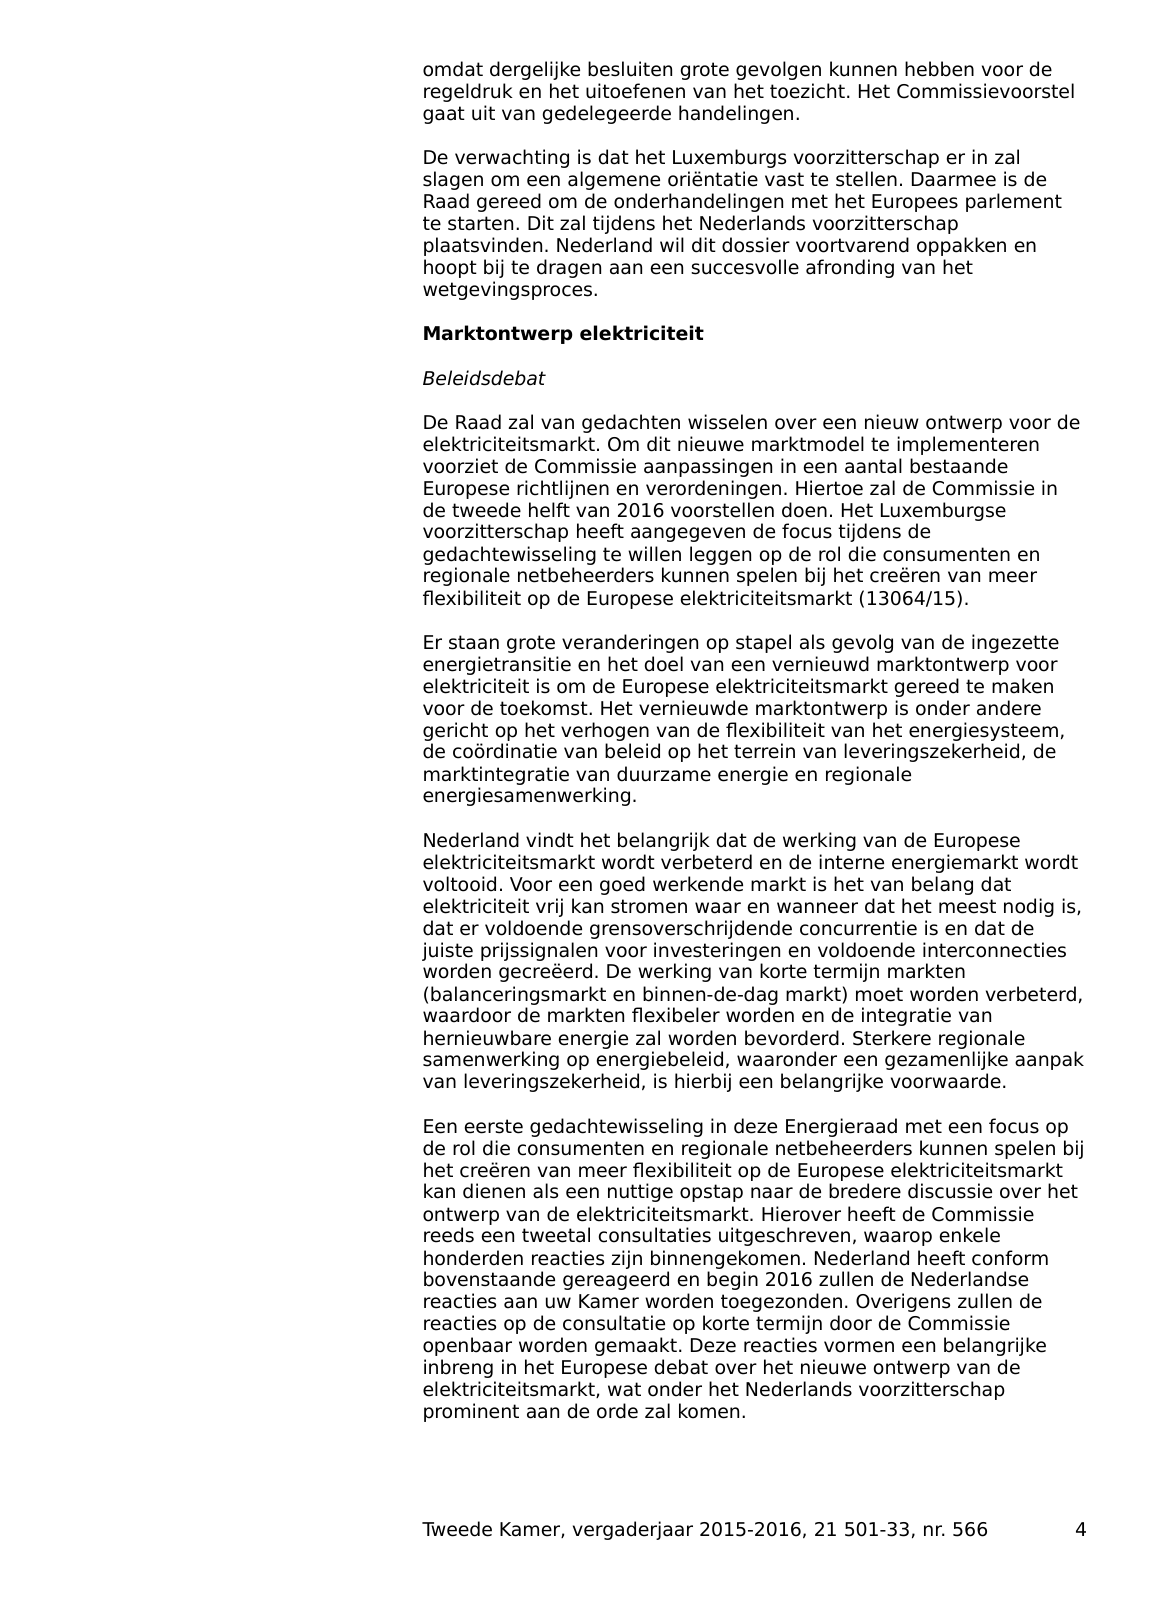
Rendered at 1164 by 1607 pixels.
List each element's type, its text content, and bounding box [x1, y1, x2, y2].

text omdat dergelijke besluiten grote gevolgen kunnen hebben voor de regeldruk en het uitoefenen van het toezicht. Het Commissievoorstel gaat uit van gedelegeerde handelingen. [422, 59, 1087, 125]
text Beleidsdebat [422, 367, 1087, 389]
text Een eerste gedachtewisseling in deze Energieraad met een focus op de rol die consumenten en regionale netbeheerders kunnen spelen bij het creëren van meer flexibiliteit op de Europese elektriciteitsmarkt kan dienen als een nuttige opstap naar de bredere discussie over het ontwerp van de elektriciteitsmarkt. Hierover heeft de Commissie reeds een tweetal consultaties uitgeschreven, waarop enkele honderden reacties zijn binnengekomen. Nederland heeft conform bovenstaande gereageerd en begin 2016 zullen de Nederlandse reacties aan uw Kamer worden toegezonden. Overigens zullen de reacties op de consultatie op korte termijn door de Commissie openbaar worden gemaakt. Deze reacties vormen een belangrijke inbreng in het Europese debat over het nieuwe ontwerp van de elektriciteitsmarkt, wat onder het Nederlands voorzitterschap prominent aan de orde zal komen. [422, 1116, 1087, 1423]
text De verwachting is dat het Luxemburgs voorzitterschap er in zal slagen om een algemene oriëntatie vast te stellen. Daarmee is de Raad gereed om de onderhandelingen met het Europees parlement te starten. Dit zal tijdens het Nederlands voorzitterschap plaatsvinden. Nederland wil dit dossier voortvarend oppakken en hoopt bij te dragen aan een succesvolle afronding van het wetgevingsproces. [422, 147, 1087, 301]
text Er staan grote veranderingen op stapel als gevolg van de ingezette energietransitie en het doel van een vernieuwd marktontwerp voor elektriciteit is om de Europese elektriciteitsmarkt gereed te maken voor de toekomst. Het vernieuwde marktontwerp is onder andere gericht op het verhogen van de flexibiliteit van het energiesysteem, de coördinatie van beleid op het terrein van leveringszekerheid, de marktintegratie van duurzame energie en regionale energiesamenwerking. [422, 632, 1087, 807]
subtitle Marktontwerp elektriciteit [422, 323, 1087, 345]
text De Raad zal van gedachten wisselen over een nieuw ontwerp voor de elektriciteitsmarkt. Om dit nieuwe marktmodel te implementeren voorziet de Commissie aanpassingen in een aantal bestaande Europese richtlijnen en verordeningen. Hiertoe zal de Commissie in de tweede helft van 2016 voorstellen doen. Het Luxemburgse voorzitterschap heeft aangegeven de focus tijdens de gedachtewisseling te willen leggen op de rol die consumenten en regionale netbeheerders kunnen spelen bij het creëren van meer flexibiliteit op de Europese elektriciteitsmarkt (13064/15). [422, 412, 1087, 609]
text Nederland vindt het belangrijk dat de werking van de Europese elektriciteitsmarkt wordt verbeterd en de interne energiemarkt wordt voltooid. Voor een goed werkende markt is het van belang dat elektriciteit vrij kan stromen waar en wanneer dat het meest nodig is, dat er voldoende grensoverschrijdende concurrentie is en dat de juiste prijssignalen voor investeringen en voldoende interconnecties worden gecreëerd. De werking van korte termijn markten (balanceringsmarkt en binnen-de-dag markt) moet worden verbeterd, waardoor de markten flexibeler worden en de integratie van hernieuwbare energie zal worden bevorderd. Sterkere regionale samenwerking op energiebeleid, waaronder een gezamenlijke aanpak van leveringszekerheid, is hierbij een belangrijke voorwaarde. [422, 829, 1087, 1093]
